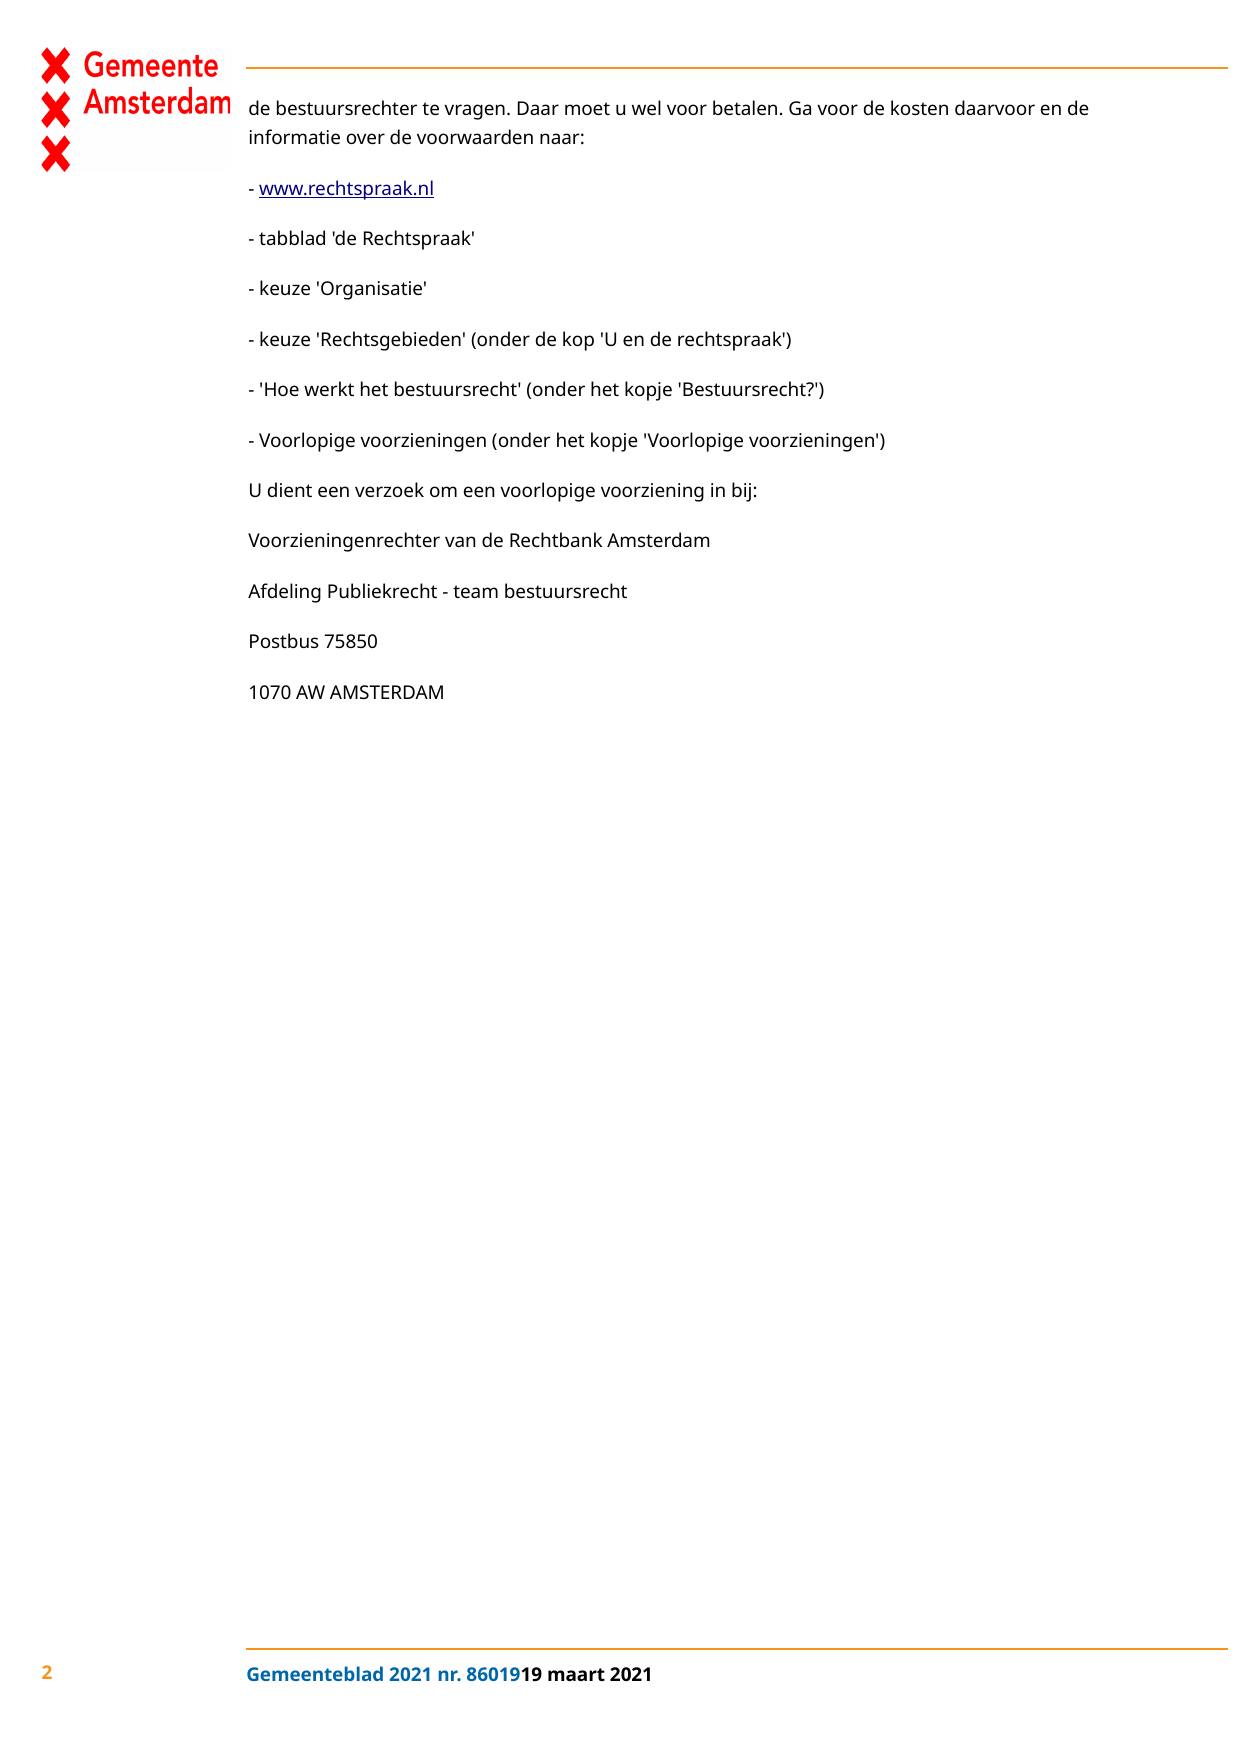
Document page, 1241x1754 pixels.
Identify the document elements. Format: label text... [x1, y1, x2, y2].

text - 'Hoe werkt het bestuursrecht' (onder het kopje 'Bestuursrecht?') [248, 376, 1152, 402]
text Postbus 75850 [248, 628, 1152, 654]
text - Voorlopige voorzieningen (onder het kopje 'Voorlopige voorzieningen') [248, 427, 1152, 453]
text - keuze 'Rechtsgebieden' (onder de kop 'U en de rechtspraak') [248, 326, 1152, 352]
picture [41, 47, 231, 172]
text 1070 AW AMSTERDAM [248, 679, 1152, 705]
text U dient een verzoek om een voorlopige voorziening in bij: [248, 477, 1152, 503]
text Afdeling Publiekrecht - team bestuursrecht [248, 578, 1152, 604]
text de bestuursrechter te vragen. Daar moet u wel voor betalen. Ga voor de kosten daarvoor en de informatie over de voorwaarden naar: [248, 95, 1152, 150]
text - tabblad 'de Rechtspraak' [248, 225, 1152, 251]
text - keuze 'Organisatie' [248, 276, 1152, 301]
text - www.rechtspraak.nl [248, 175, 1152, 201]
text Voorzieningenrechter van de Rechtbank Amsterdam [248, 528, 1152, 553]
